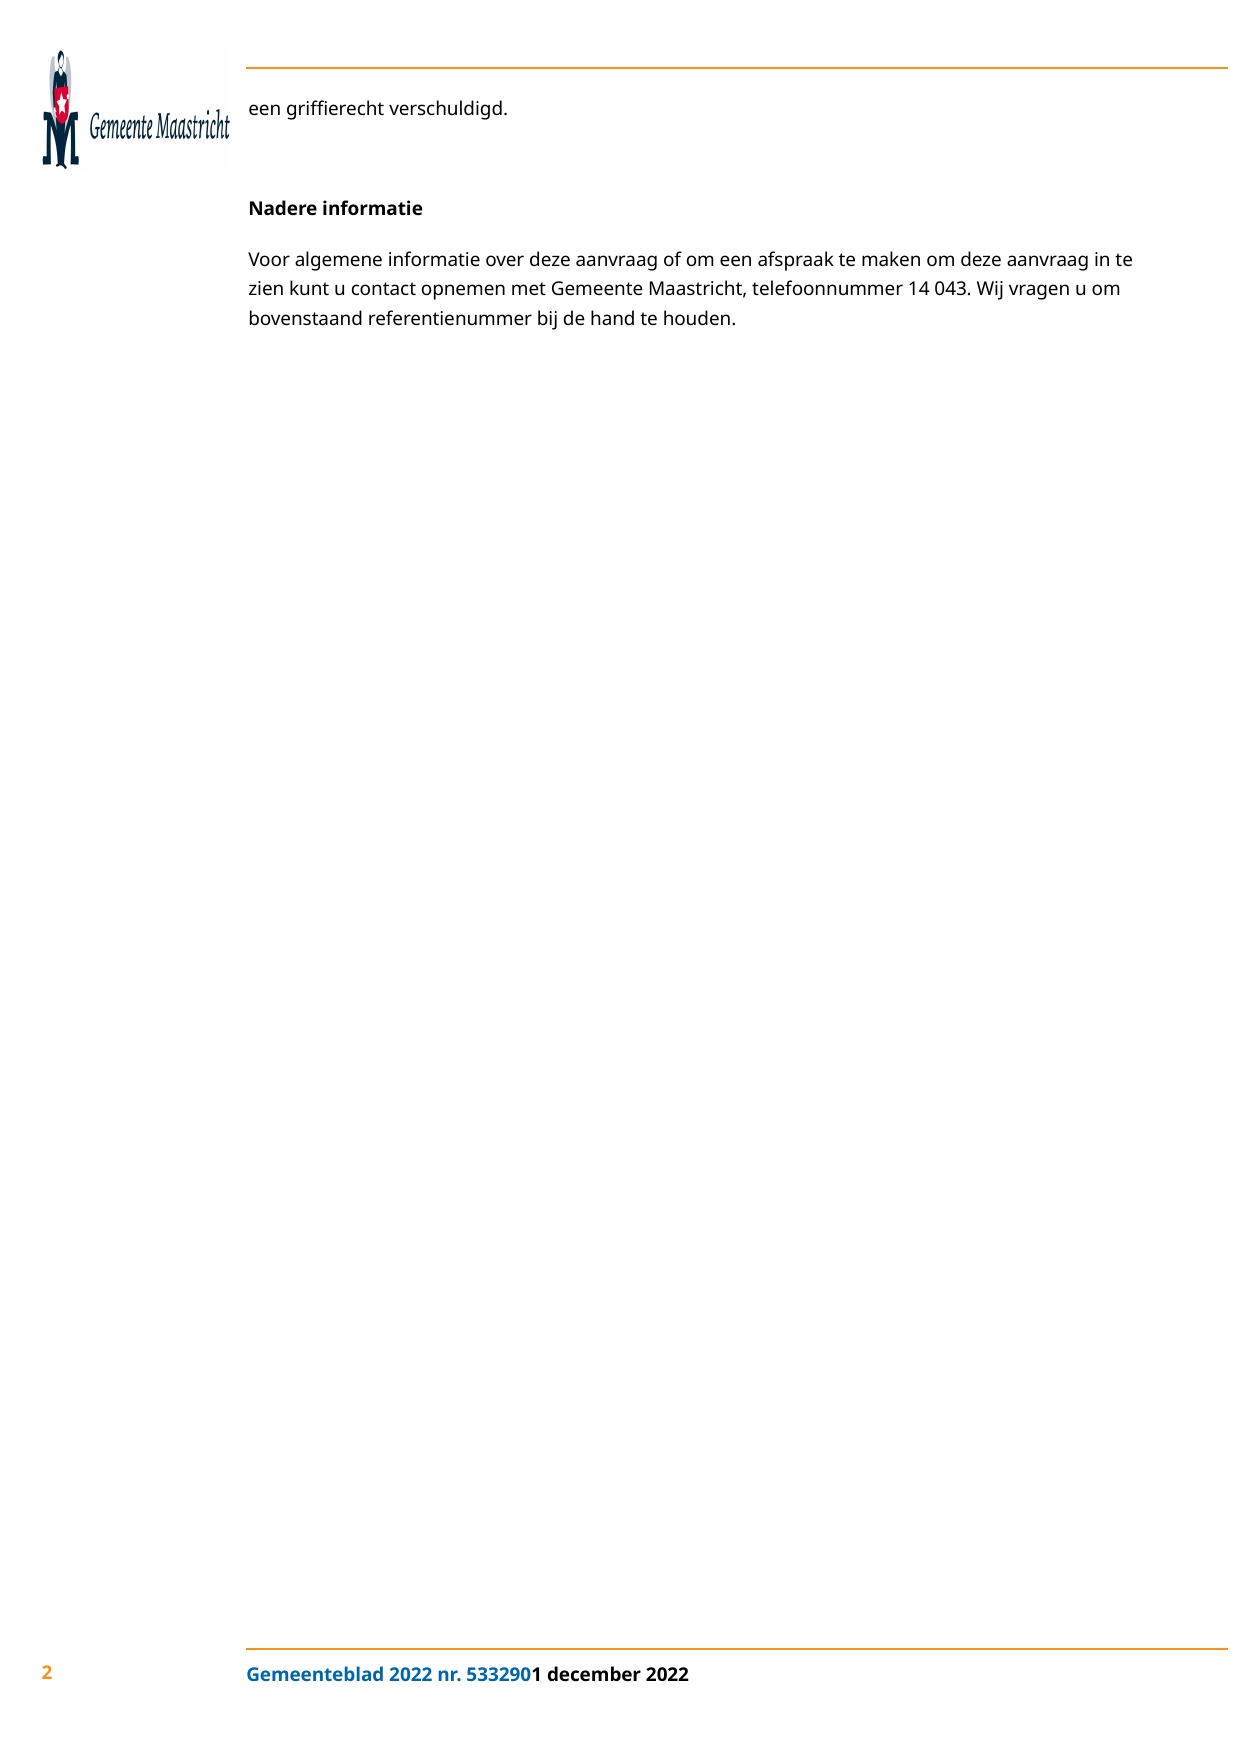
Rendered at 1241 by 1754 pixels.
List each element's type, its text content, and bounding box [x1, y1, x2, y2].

text Voor algemene informatie over deze aanvraag of om een afspraak te maken om deze aanvraag in te zien kunt u contact opnemen met Gemeente Maastricht, telefoonnummer 14 043. Wij vragen u om bovenstaand referentienummer bij de hand te houden. [248, 246, 1152, 331]
text Nadere informatie [248, 196, 1152, 221]
text een griffierecht verschuldigd. [248, 95, 1152, 121]
picture [41, 47, 231, 172]
